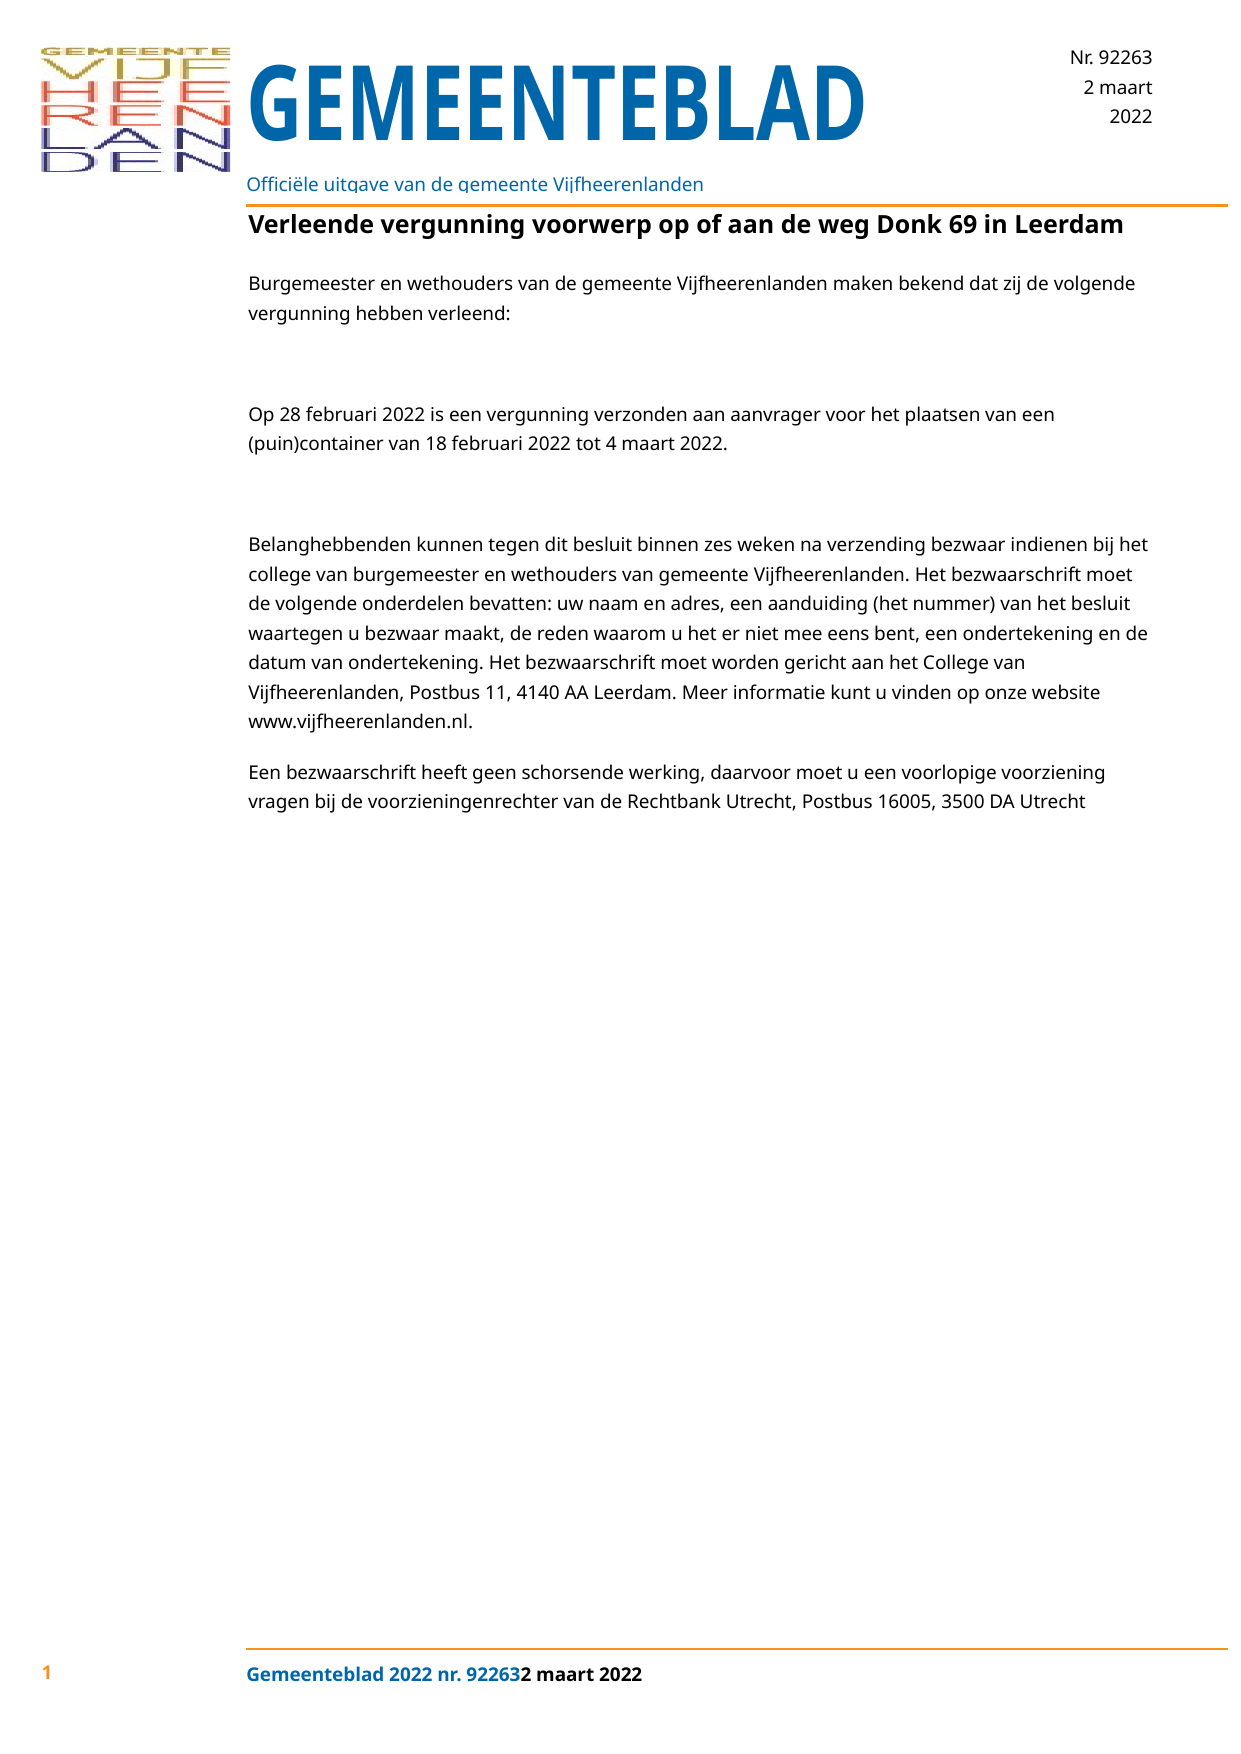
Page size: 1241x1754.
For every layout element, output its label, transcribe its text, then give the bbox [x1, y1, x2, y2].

picture [41, 47, 231, 172]
text Burgemeester en wethouders van de gemeente Vijfheerenlanden maken bekend dat zij de volgende vergunning hebben verleend: [248, 270, 1152, 326]
text Een bezwaarschrift heeft geen schorsende werking, daarvoor moet u een voorlopige voorziening vragen bij de voorzieningenrechter van de Rechtbank Utrecht, Postbus 16005, 3500 DA Utrecht [248, 759, 1152, 814]
text Verleende vergunning voorwerp op of aan de weg Donk 69 in Leerdam [248, 207, 1152, 241]
text Op 28 februari 2022 is een vergunning verzonden aan aanvrager voor het plaatsen van een (puin)container van 18 februari 2022 tot 4 maart 2022. [248, 401, 1152, 456]
text Belanghebbenden kunnen tegen dit besluit binnen zes weken na verzending bezwaar indienen bij het college van burgemeester en wethouders van gemeente Vijfheerenlanden. Het bezwaarschrift moet de volgende onderdelen bevatten: uw naam en adres, een aanduiding (het nummer) van het besluit waartegen u bezwaar maakt, de reden waarom u het er niet mee eens bent, een ondertekening en de datum van ondertekening. Het bezwaarschrift moet worden gericht aan het College van Vijfheerenlanden, Postbus 11, 4140 AA Leerdam. Meer informatie kunt u vinden op onze website www.vijfheerenlanden.nl. [248, 531, 1152, 734]
